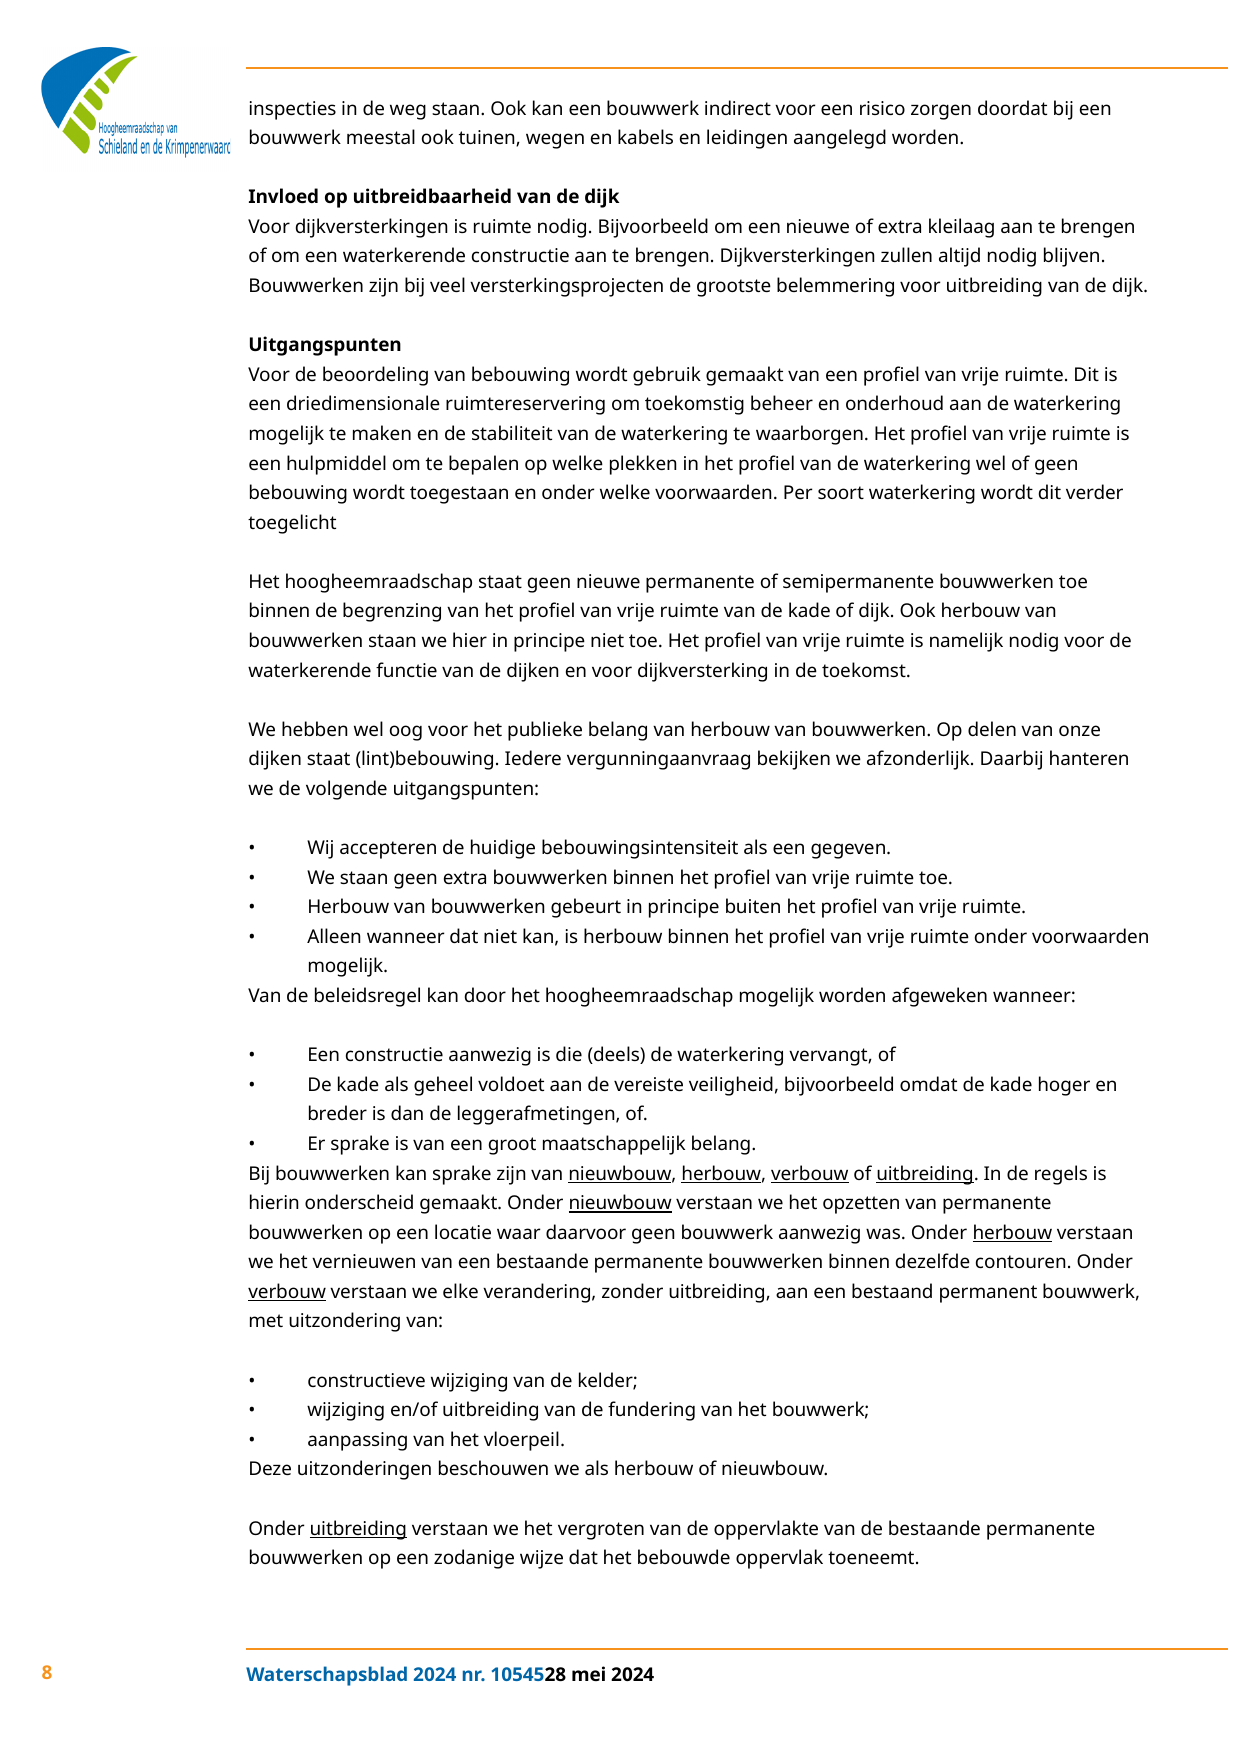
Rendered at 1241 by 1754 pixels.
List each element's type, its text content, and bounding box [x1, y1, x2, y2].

list De kade als geheel voldoet aan de vereiste veiligheid, bijvoorbeeld omdat de kade hoger en breder is dan de leggerafmetingen, of. [248, 1071, 1152, 1126]
text inspecties in de weg staan. Ook kan een bouwwerk indirect voor een risico zorgen doordat bij een bouwwerk meestal ook tuinen, wegen en kabels en leidingen aangelegd worden. [248, 95, 1152, 150]
text We hebben wel oog voor het publieke belang van herbouw van bouwwerken. Op delen van onze dijken staat (lint)bebouwing. Iedere vergunningaanvraag bekijken we afzonderlijk. Daarbij hanteren we de volgende uitgangspunten: [248, 716, 1152, 801]
text Het hoogheemraadschap staat geen nieuwe permanente of semipermanente bouwwerken toe binnen de begrenzing van het profiel van vrije ruimte van de kade of dijk. Ook herbouw van bouwwerken staan we hier in principe niet toe. Het profiel van vrije ruimte is namelijk nodig voor de waterkerende functie van de dijken en voor dijkversterking in de toekomst. [248, 568, 1152, 683]
list Er sprake is van een groot maatschappelijk belang. [248, 1130, 1152, 1156]
list Een constructie aanwezig is die (deels) de waterkering vervangt, of [248, 1041, 1152, 1067]
list We staan geen extra bouwwerken binnen het profiel van vrije ruimte toe. [248, 864, 1152, 890]
text Uitgangspunten [248, 331, 1152, 357]
list Alleen wanneer dat niet kan, is herbouw binnen het profiel van vrije ruimte onder voorwaarden mogelijk. [248, 923, 1152, 978]
list aanpassing van het vloerpeil. [248, 1426, 1152, 1452]
text Bij bouwwerken kan sprake zijn van nieuwbouw, herbouw, verbouw of uitbreiding. In de regels is hierin onderscheid gemaakt. Onder nieuwbouw verstaan we het opzetten van permanente bouwwerken op een locatie waar daarvoor geen bouwwerk aanwezig was. Onder herbouw verstaan we het vernieuwen van een bestaande permanente bouwwerken binnen dezelfde contouren. Onder verbouw verstaan we elke verandering, zonder uitbreiding, aan een bestaand permanent bouwwerk, met uitzondering van: [248, 1160, 1152, 1333]
list Herbouw van bouwwerken gebeurt in principe buiten het profiel van vrije ruimte. [248, 893, 1152, 919]
text Voor dijkversterkingen is ruimte nodig. Bijvoorbeeld om een nieuwe of extra kleilaag aan te brengen of om een waterkerende constructie aan te brengen. Dijkversterkingen zullen altijd nodig blijven. Bouwwerken zijn bij veel versterkingsprojecten de grootste belemmering voor uitbreiding van de dijk. [248, 213, 1152, 298]
text Invloed op uitbreidbaarheid van de dijk [248, 183, 1152, 209]
text Van de beleidsregel kan door het hoogheemraadschap mogelijk worden afgeweken wanneer: [248, 982, 1152, 1008]
text Voor de beoordeling van bebouwing wordt gebruik gemaakt van een profiel van vrije ruimte. Dit is een driedimensionale ruimtereservering om toekomstig beheer en onderhoud aan de waterkering mogelijk te maken en de stabiliteit van de waterkering te waarborgen. Het profiel van vrije ruimte is een hulpmiddel om te bepalen op welke plekken in het profiel van de waterkering wel of geen bebouwing wordt toegestaan en onder welke voorwaarden. Per soort waterkering wordt dit verder toegelicht [248, 361, 1152, 535]
text Deze uitzonderingen beschouwen we als herbouw of nieuwbouw. [248, 1456, 1152, 1481]
picture [41, 47, 231, 172]
list Wij accepteren de huidige bebouwingsintensiteit als een gegeven. [248, 834, 1152, 860]
list constructieve wijziging van de kelder; [248, 1367, 1152, 1393]
text Onder uitbreiding verstaan we het vergroten van de oppervlakte van de bestaande permanente bouwwerken op een zodanige wijze dat het bebouwde oppervlak toeneemt. [248, 1515, 1152, 1570]
list wijziging en/of uitbreiding van de fundering van het bouwwerk; [248, 1396, 1152, 1422]
